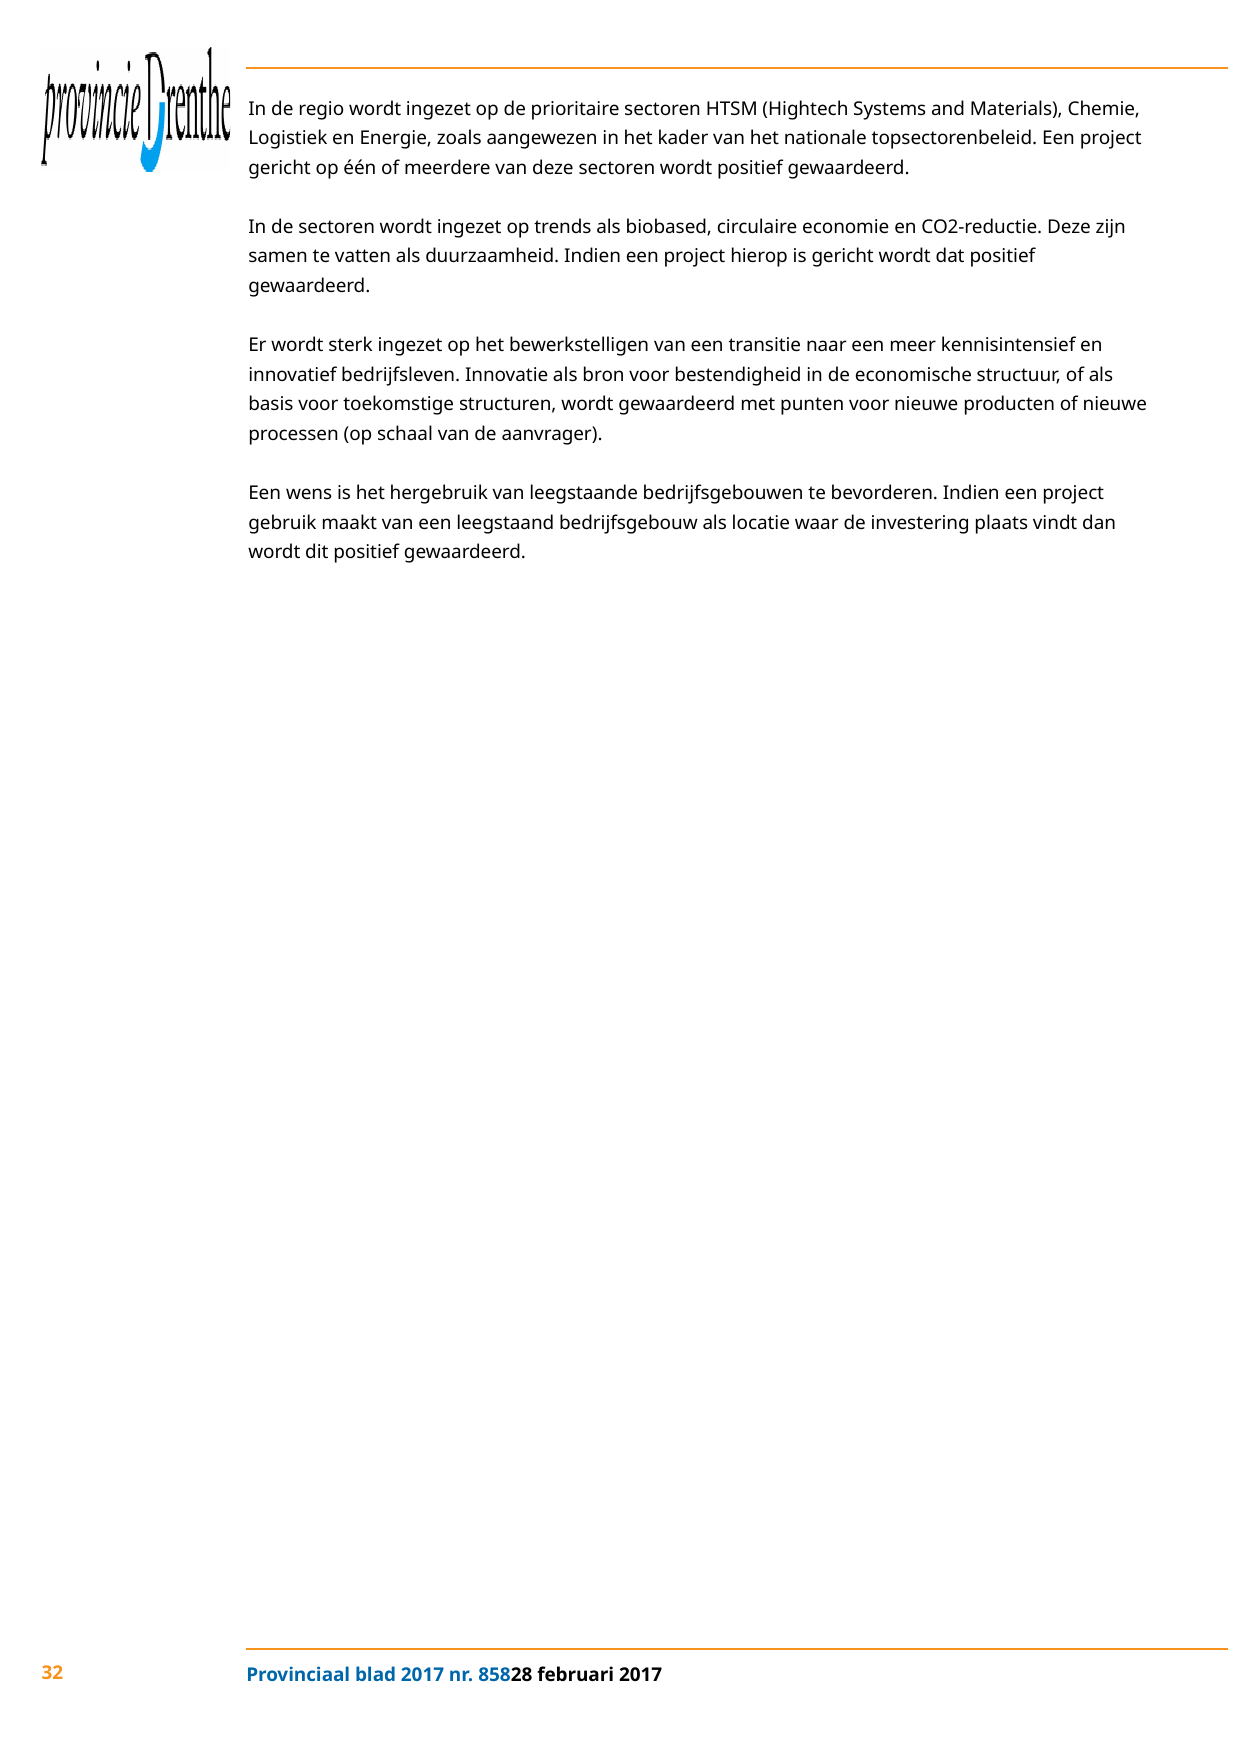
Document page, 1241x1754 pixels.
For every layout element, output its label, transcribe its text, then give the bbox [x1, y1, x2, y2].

text In de sectoren wordt ingezet op trends als biobased, circulaire economie en CO2-reductie. Deze zijn samen te vatten als duurzaamheid. Indien een project hierop is gericht wordt dat positief gewaardeerd. [248, 213, 1152, 298]
picture [41, 47, 231, 172]
text In de regio wordt ingezet op de prioritaire sectoren HTSM (Hightech Systems and Materials), Chemie, Logistiek en Energie, zoals aangewezen in het kader van het nationale topsectorenbeleid. Een project gericht op één of meerdere van deze sectoren wordt positief gewaardeerd. [248, 95, 1152, 180]
text Er wordt sterk ingezet op het bewerkstelligen van een transitie naar een meer kennisintensief en innovatief bedrijfsleven. Innovatie als bron voor bestendigheid in de economische structuur, of als basis voor toekomstige structuren, wordt gewaardeerd met punten voor nieuwe producten of nieuwe processen (op schaal van de aanvrager). [248, 331, 1152, 446]
text Een wens is het hergebruik van leegstaande bedrijfsgebouwen te bevorderen. Indien een project gebruik maakt van een leegstaand bedrijfsgebouw als locatie waar de investering plaats vindt dan wordt dit positief gewaardeerd. [248, 479, 1152, 564]
